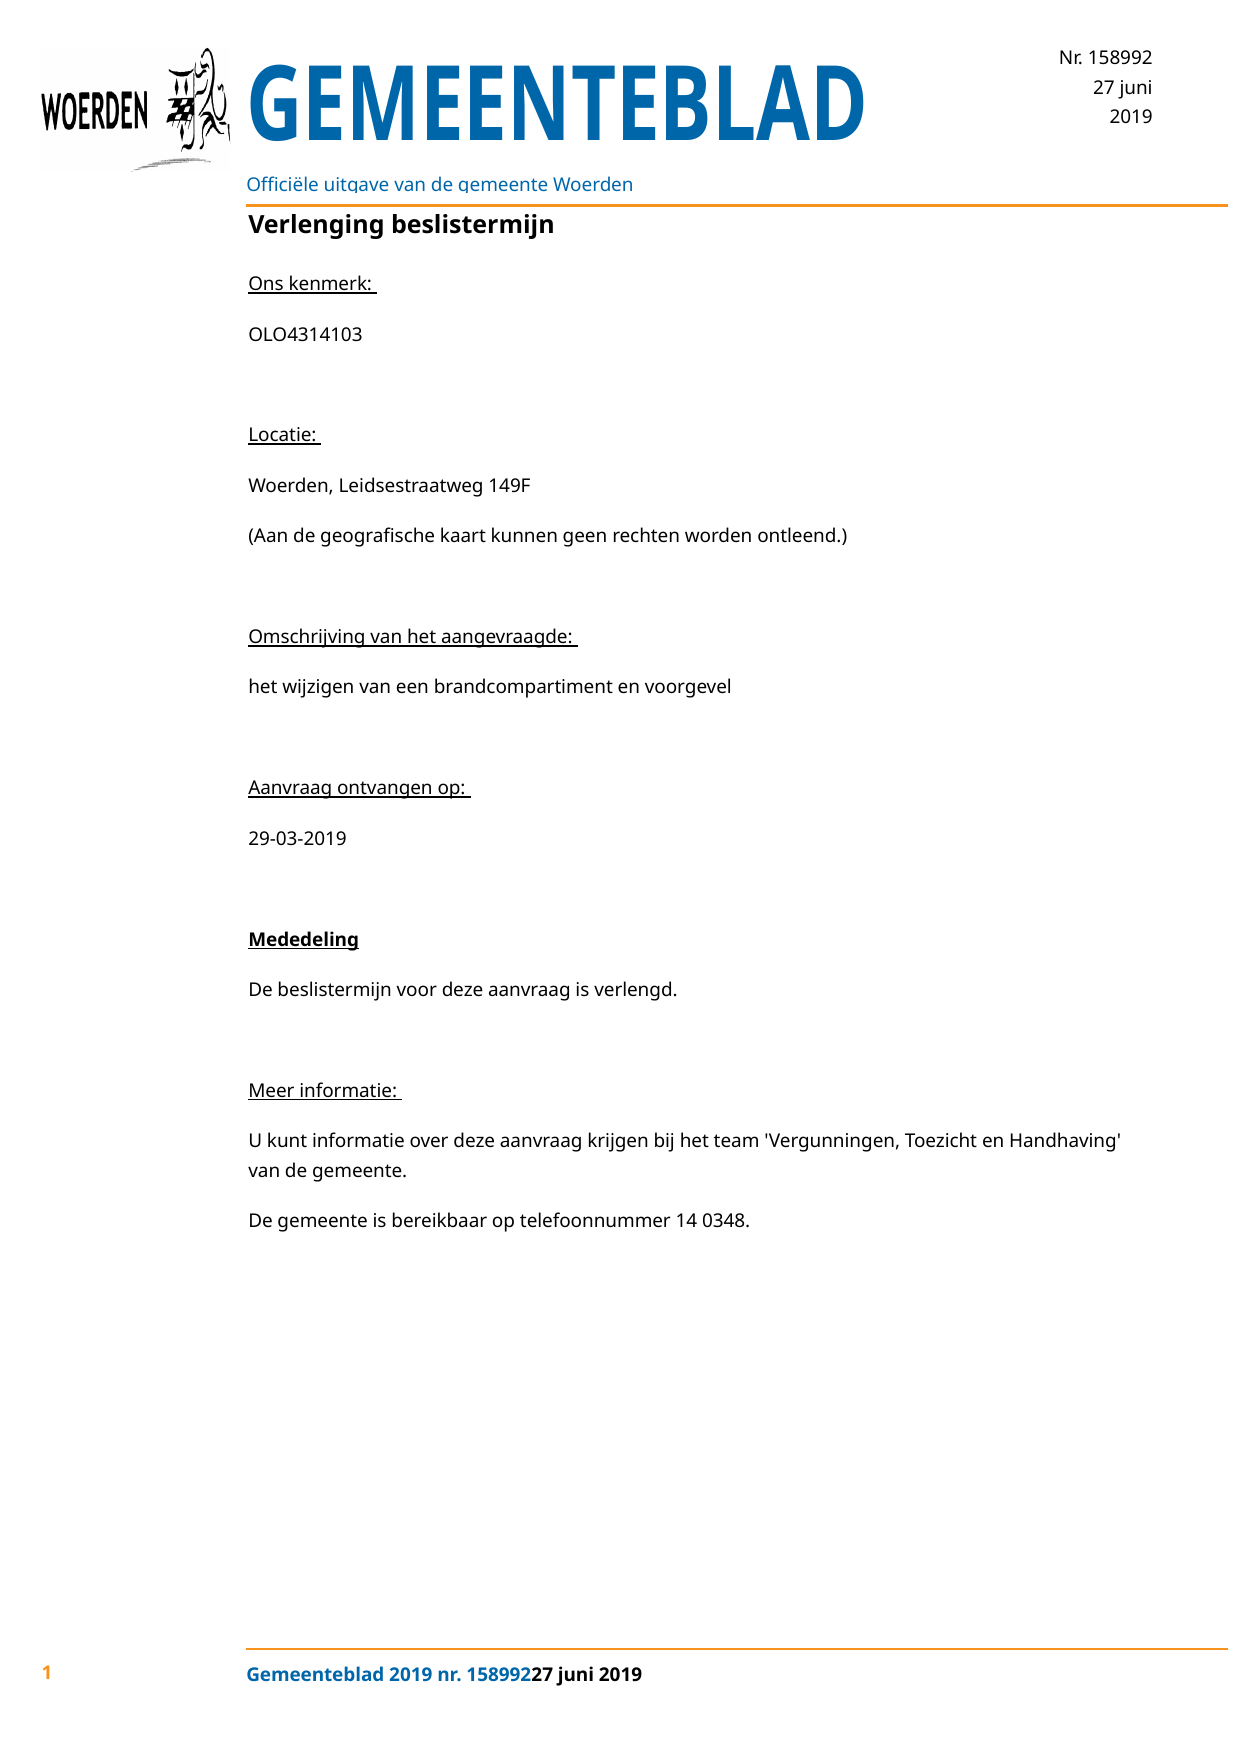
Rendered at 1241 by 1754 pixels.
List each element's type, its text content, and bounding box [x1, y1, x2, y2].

text het wijzigen van een brandcompartiment en voorgevel [248, 674, 1152, 699]
text Omschrijving van het aangevraagde: [248, 623, 1152, 649]
text Woerden, Leidsestraatweg 149F [248, 472, 1152, 498]
text Mededeling [248, 926, 1152, 951]
text 29-03-2019 [248, 825, 1152, 851]
text Verlenging beslistermijn [248, 207, 1152, 241]
text Meer informatie: [248, 1077, 1152, 1103]
text Ons kenmerk: [248, 270, 1152, 296]
text De beslistermijn voor deze aanvraag is verlengd. [248, 976, 1152, 1002]
text Locatie: [248, 422, 1152, 447]
text Aanvraag ontvangen op: [248, 774, 1152, 800]
picture [41, 47, 231, 172]
text OLO4314103 [248, 321, 1152, 346]
text De gemeente is bereikbaar op telefoonnummer 14 0348. [248, 1207, 1152, 1233]
text U kunt informatie over deze aanvraag krijgen bij het team 'Vergunningen, Toezicht en Handhaving' van de gemeente. [248, 1127, 1152, 1183]
text (Aan de geografische kaart kunnen geen rechten worden ontleend.) [248, 522, 1152, 548]
